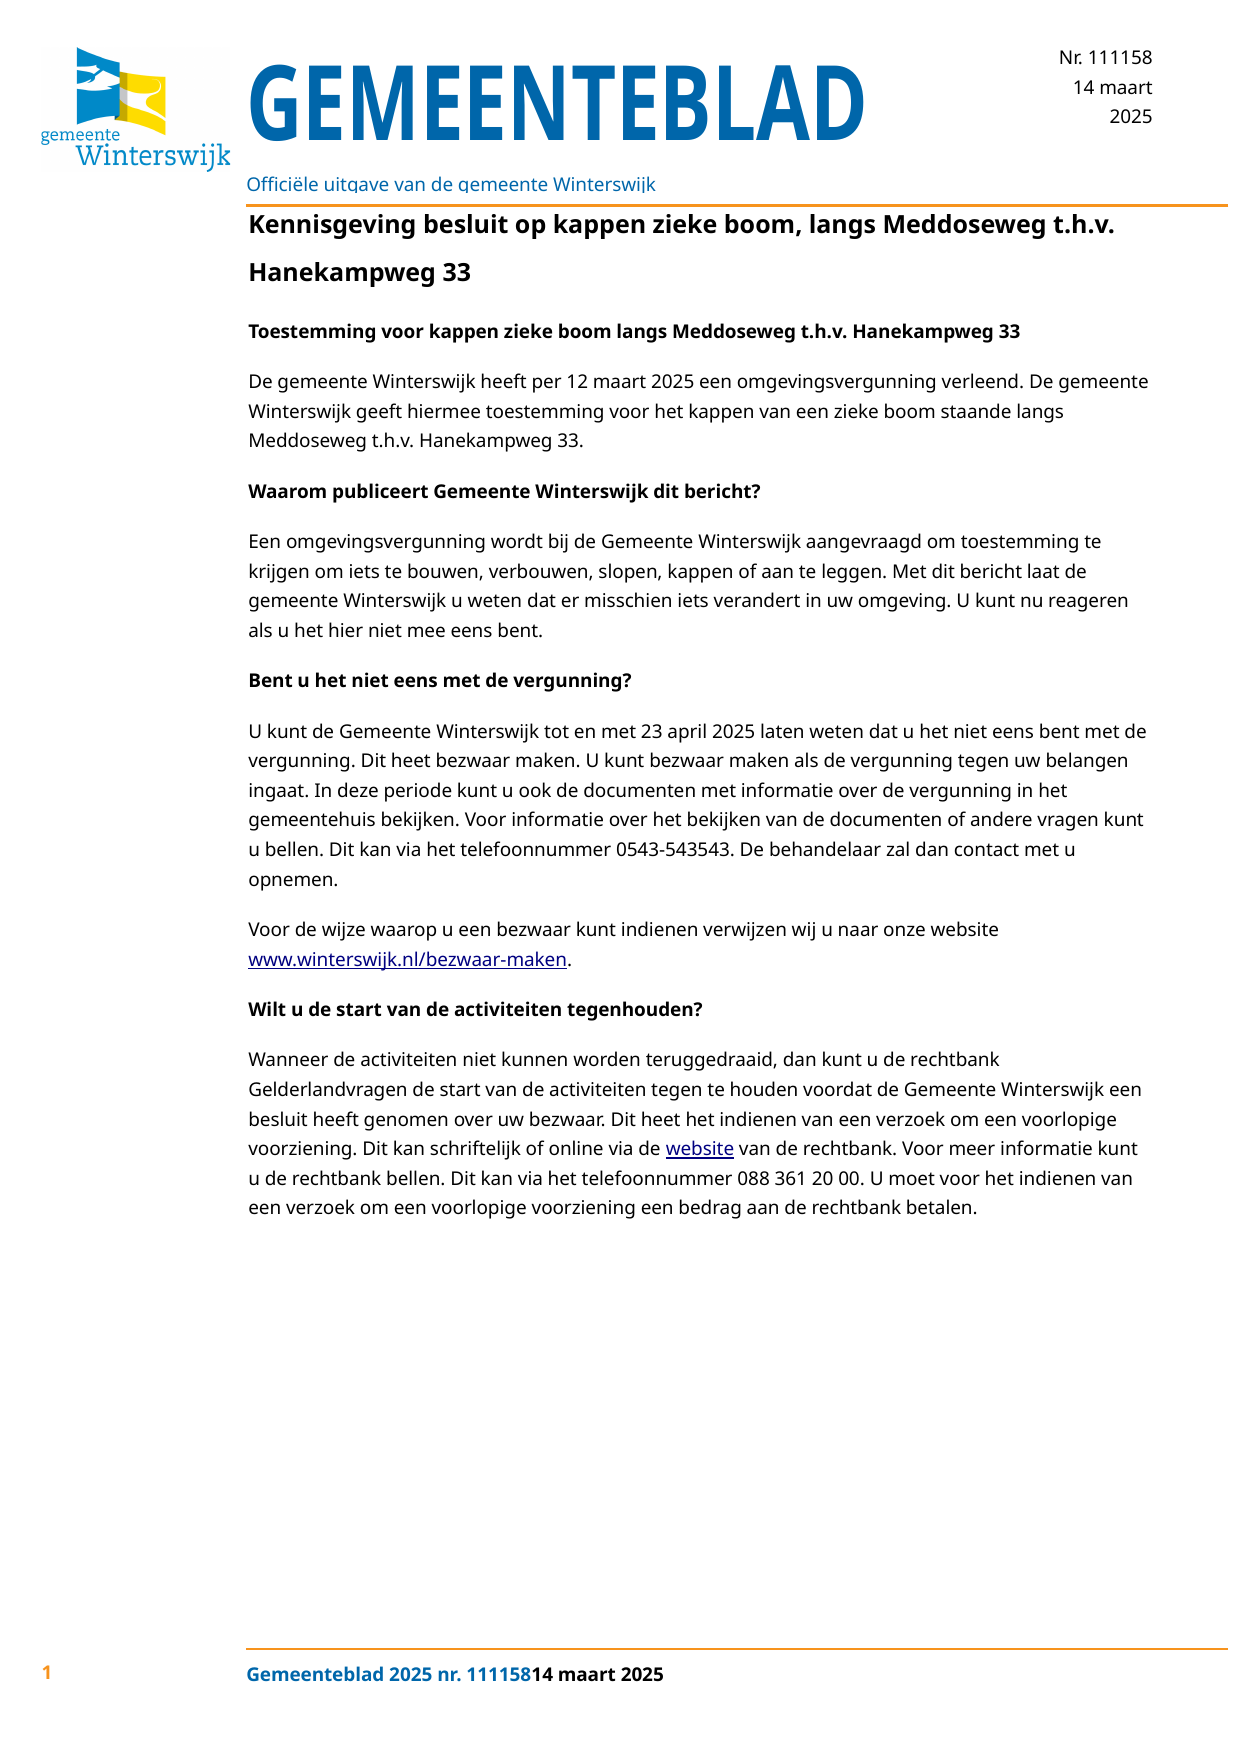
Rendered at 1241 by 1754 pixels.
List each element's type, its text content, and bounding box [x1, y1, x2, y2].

picture [41, 47, 231, 172]
text Kennisgeving besluit op kappen zieke boom, langs Meddoseweg t.h.v. Hanekampweg 33 [248, 207, 1152, 288]
text U kunt de Gemeente Winterswijk tot en met 23 april 2025 laten weten dat u het niet eens bent met de vergunning. Dit heet bezwaar maken. U kunt bezwaar maken als de vergunning tegen uw belangen ingaat. In deze periode kunt u ook de documenten met informatie over de vergunning in het gemeentehuis bekijken. Voor informatie over het bekijken van de documenten of andere vragen kunt u bellen. Dit kan via het telefoonnummer 0543-543543. De behandelaar zal dan contact met u opnemen. [248, 718, 1152, 892]
text Voor de wijze waarop u een bezwaar kunt indienen verwijzen wij u naar onze website www.winterswijk.nl/bezwaar-maken. [248, 916, 1152, 972]
text De gemeente Winterswijk heeft per 12 maart 2025 een omgevingsvergunning verleend. De gemeente Winterswijk geeft hiermee toestemming voor het kappen van een zieke boom staande langs Meddoseweg t.h.v. Hanekampweg 33. [248, 368, 1152, 453]
text Wilt u de start van de activiteiten tegenhouden? [248, 996, 1152, 1022]
text Wanneer de activiteiten niet kunnen worden teruggedraaid, dan kunt u de rechtbank Gelderlandvragen de start van de activiteiten tegen te houden voordat de Gemeente Winterswijk een besluit heeft genomen over uw bezwaar. Dit heet het indienen van een verzoek om een voorlopige voorziening. Dit kan schriftelijk of online via de website van de rechtbank. Voor meer informatie kunt u de rechtbank bellen. Dit kan via het telefoonnummer 088 361 20 00. U moet voor het indienen van een verzoek om een voorlopige voorziening een bedrag aan de rechtbank betalen. [248, 1047, 1152, 1220]
text Toestemming voor kappen zieke boom langs Meddoseweg t.h.v. Hanekampweg 33 [248, 318, 1152, 344]
picture [225, 153, 231, 162]
text Bent u het niet eens met de vergunning? [248, 667, 1152, 693]
text Waarom publiceert Gemeente Winterswijk dit bericht? [248, 478, 1152, 504]
text Een omgevingsvergunning wordt bij de Gemeente Winterswijk aangevraagd om toestemming te krijgen om iets te bouwen, verbouwen, slopen, kappen of aan te leggen. Met dit bericht laat de gemeente Winterswijk u weten dat er misschien iets verandert in uw omgeving. U kunt nu reageren als u het hier niet mee eens bent. [248, 528, 1152, 643]
